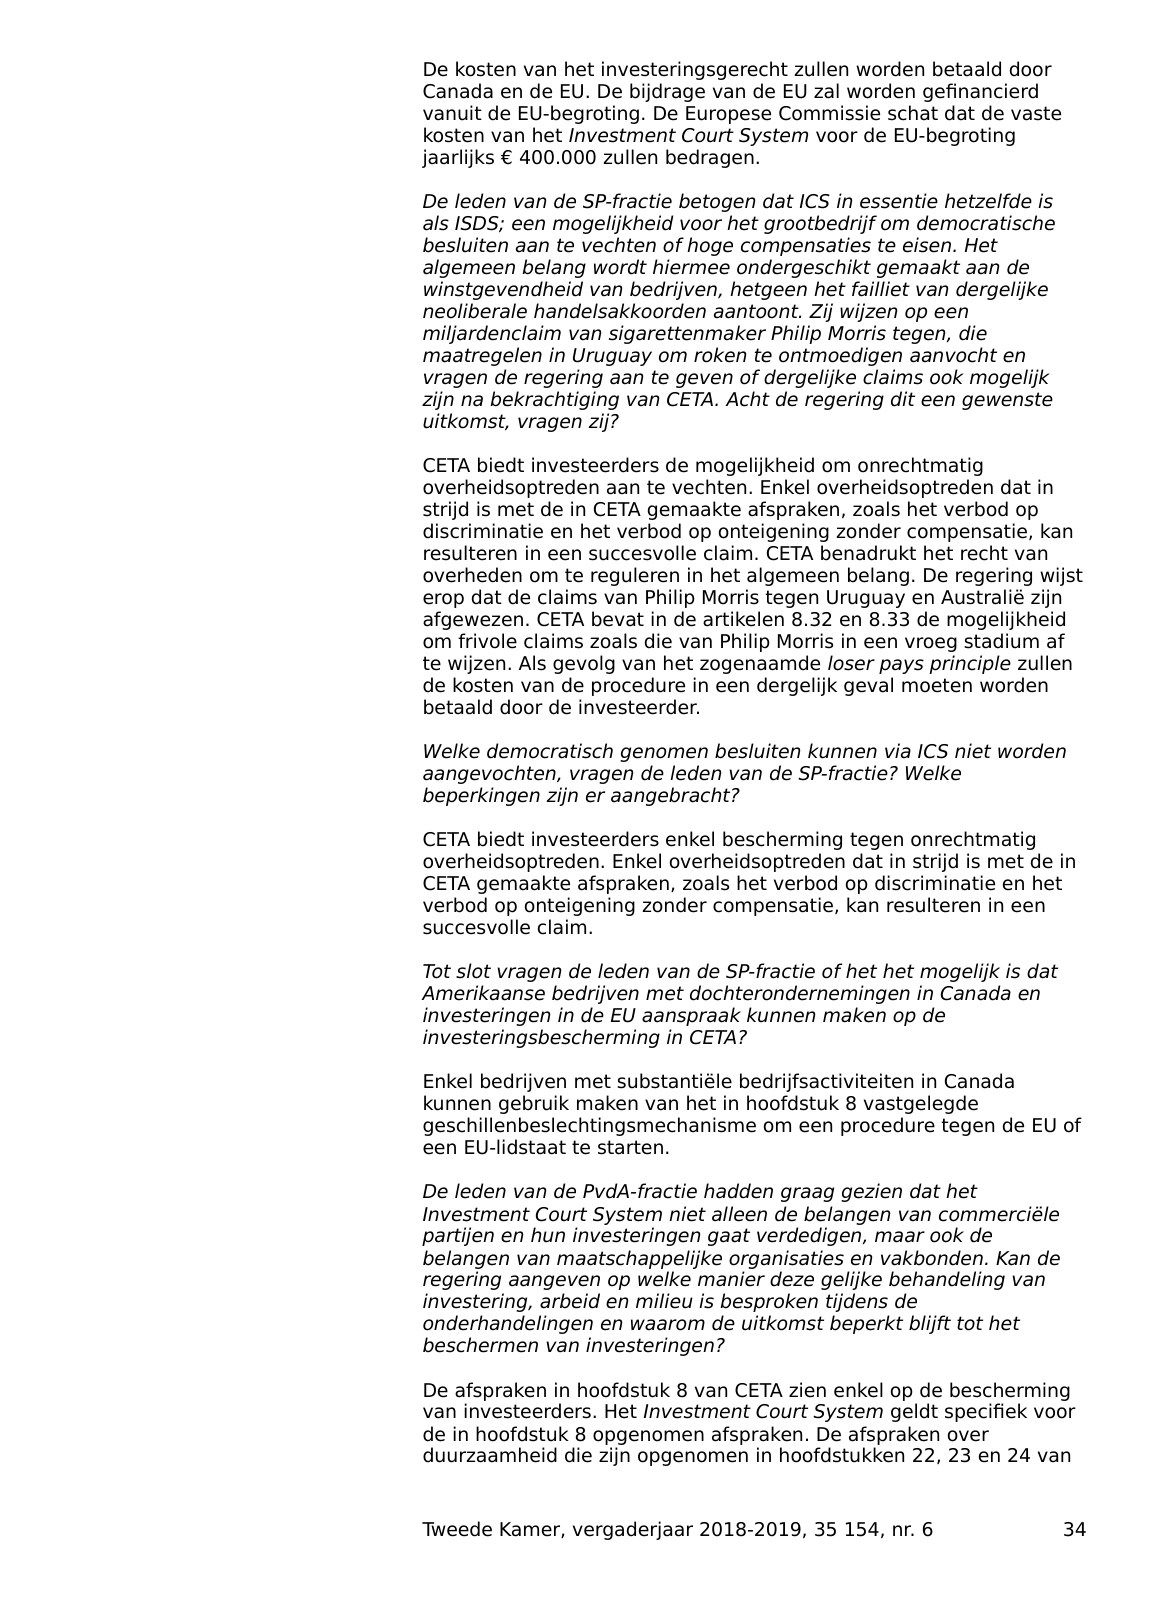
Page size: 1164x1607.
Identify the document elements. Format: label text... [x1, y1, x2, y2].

text CETA biedt investeerders de mogelijkheid om onrechtmatig overheidsoptreden aan te vechten. Enkel overheidsoptreden dat in strijd is met de in CETA gemaakte afspraken, zoals het verbod op discriminatie en het verbod op onteigening zonder compensatie, kan resulteren in een succesvolle claim. CETA benadrukt het recht van overheden om te reguleren in het algemeen belang. De regering wijst erop dat de claims van Philip Morris tegen Uruguay en Australië zijn afgewezen. CETA bevat in de artikelen 8.32 en 8.33 de mogelijkheid om frivole claims zoals die van Philip Morris in een vroeg stadium af te wijzen. Als gevolg van het zogenaamde loser pays principle zullen de kosten van de procedure in een dergelijk geval moeten worden betaald door de investeerder. [422, 455, 1087, 719]
text Welke democratisch genomen besluiten kunnen via ICS niet worden aangevochten, vragen de leden van de SP-fractie? Welke beperkingen zijn er aangebracht? [422, 741, 1087, 807]
text De afspraken in hoofdstuk 8 van CETA zien enkel op de bescherming van investeerders. Het Investment Court System geldt specifiek voor de in hoofdstuk 8 opgenomen afspraken. De afspraken over duurzaamheid die zijn opgenomen in hoofdstukken 22, 23 en 24 van [422, 1379, 1087, 1467]
text Tot slot vragen de leden van de SP-fractie of het het mogelijk is dat Amerikaanse bedrijven met dochterondernemingen in Canada en investeringen in de EU aanspraak kunnen maken op de investeringsbescherming in CETA? [422, 961, 1087, 1049]
text De kosten van het investeringsgerecht zullen worden betaald door Canada en de EU. De bijdrage van de EU zal worden gefinancierd vanuit de EU-begroting. De Europese Commissie schat dat de vaste kosten van het Investment Court System voor de EU-begroting jaarlijks € 400.000 zullen bedragen. [422, 59, 1087, 169]
text De leden van de SP-fractie betogen dat ICS in essentie hetzelfde is als ISDS; een mogelijkheid voor het grootbedrijf om democratische besluiten aan te vechten of hoge compensaties te eisen. Het algemeen belang wordt hiermee ondergeschikt gemaakt aan de winstgevendheid van bedrijven, hetgeen het failliet van dergelijke neoliberale handelsakkoorden aantoont. Zij wijzen op een miljardenclaim van sigarettenmaker Philip Morris tegen, die maatregelen in Uruguay om roken te ontmoedigen aanvocht en vragen de regering aan te geven of dergelijke claims ook mogelijk zijn na bekrachtiging van CETA. Acht de regering dit een gewenste uitkomst, vragen zij? [422, 191, 1087, 433]
text Enkel bedrijven met substantiële bedrijfsactiviteiten in Canada kunnen gebruik maken van het in hoofdstuk 8 vastgelegde geschillenbeslechtingsmechanisme om een procedure tegen de EU of een EU-lidstaat te starten. [422, 1071, 1087, 1159]
text CETA biedt investeerders enkel bescherming tegen onrechtmatig overheidsoptreden. Enkel overheidsoptreden dat in strijd is met de in CETA gemaakte afspraken, zoals het verbod op discriminatie en het verbod op onteigening zonder compensatie, kan resulteren in een succesvolle claim. [422, 829, 1087, 939]
text De leden van de PvdA-fractie hadden graag gezien dat het Investment Court System niet alleen de belangen van commerciële partijen en hun investeringen gaat verdedigen, maar ook de belangen van maatschappelijke organisaties en vakbonden. Kan de regering aangeven op welke manier deze gelijke behandeling van investering, arbeid en milieu is besproken tijdens de onderhandelingen en waarom de uitkomst beperkt blijft tot het beschermen van investeringen? [422, 1181, 1087, 1357]
